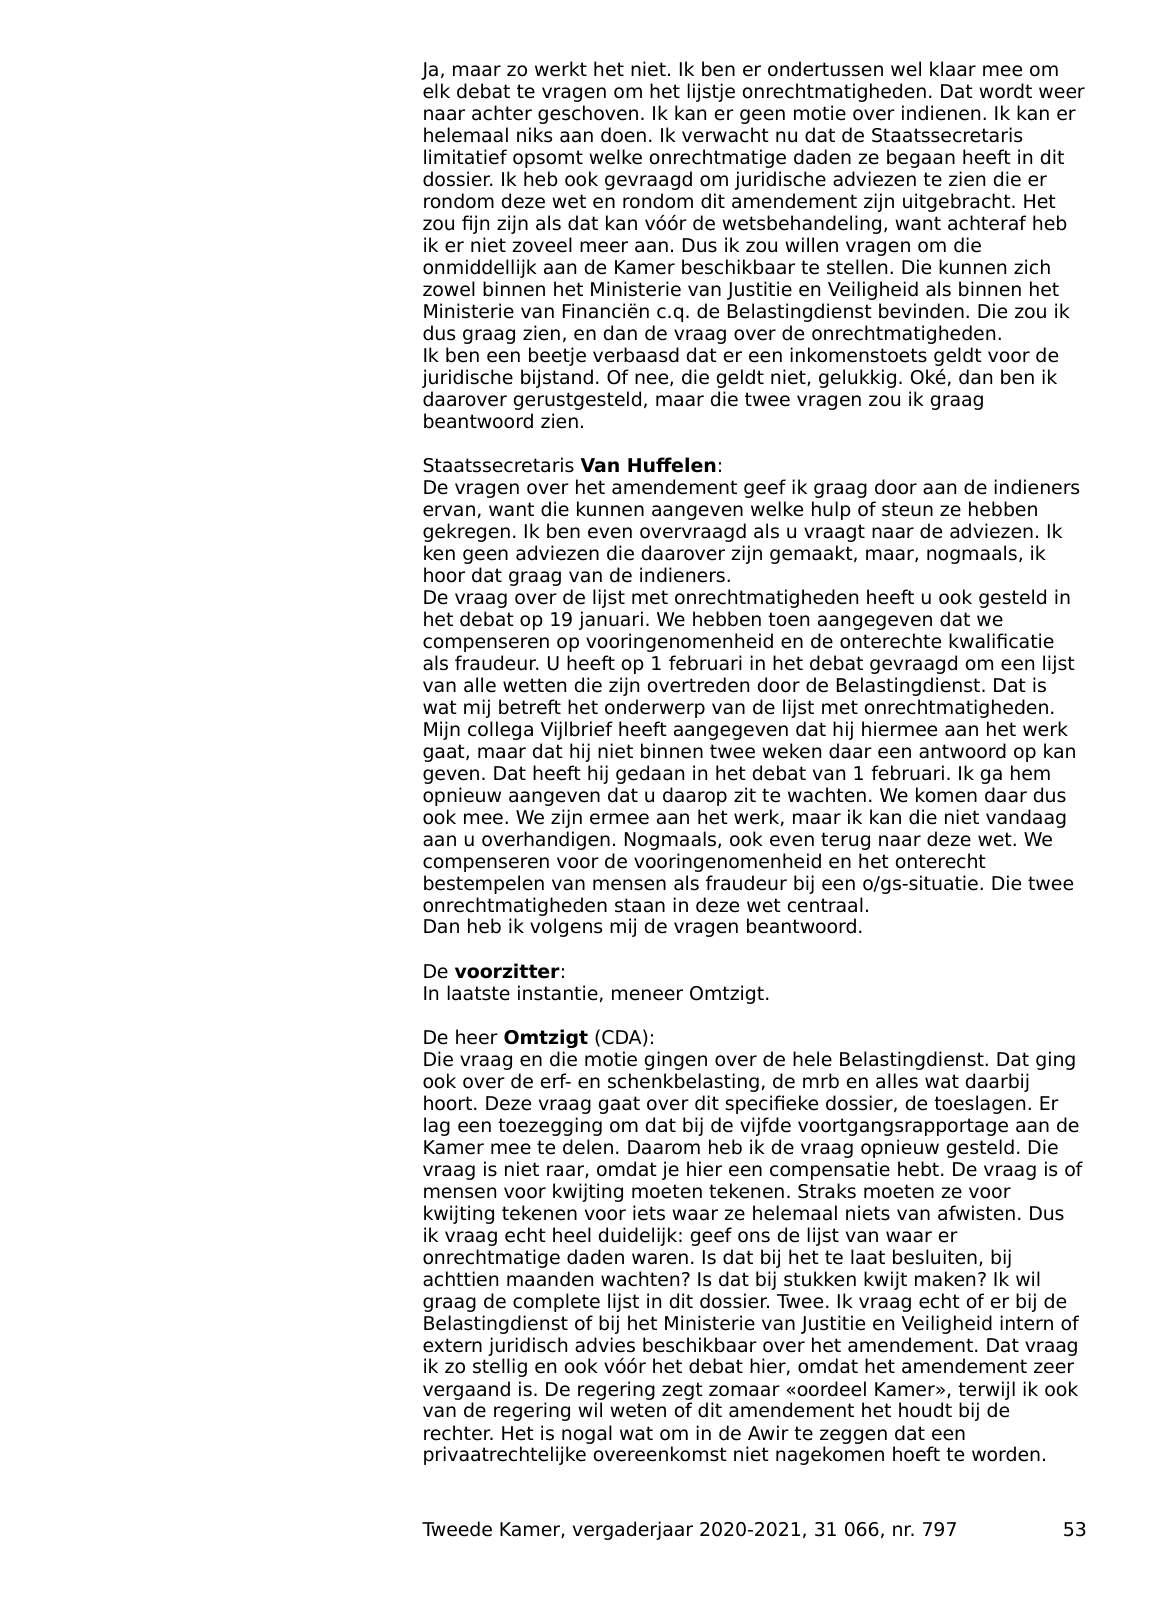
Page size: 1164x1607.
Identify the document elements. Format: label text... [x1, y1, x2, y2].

text De voorzitter: [422, 961, 1087, 983]
text De vraag over de lijst met onrechtmatigheden heeft u ook gesteld in het debat op 19 januari. We hebben toen aangegeven dat we compenseren op vooringenomenheid en de onterechte kwalificatie als fraudeur. U heeft op 1 februari in het debat gevraagd om een lijst van alle wetten die zijn overtreden door de Belastingdienst. Dat is wat mij betreft het onderwerp van de lijst met onrechtmatigheden. Mijn collega Vijlbrief heeft aangegeven dat hij hiermee aan het werk gaat, maar dat hij niet binnen twee weken daar een antwoord op kan geven. Dat heeft hij gedaan in het debat van 1 februari. Ik ga hem opnieuw aangeven dat u daarop zit te wachten. We komen daar dus ook mee. We zijn ermee aan het werk, maar ik kan die niet vandaag aan u overhandigen. Nogmaals, ook even terug naar deze wet. We compenseren voor de vooringenomenheid en het onterecht bestempelen van mensen als fraudeur bij een o/gs-situatie. Die twee onrechtmatigheden staan in deze wet centraal. [422, 587, 1087, 916]
text Ja, maar zo werkt het niet. Ik ben er ondertussen wel klaar mee om elk debat te vragen om het lijstje onrechtmatigheden. Dat wordt weer naar achter geschoven. Ik kan er geen motie over indienen. Ik kan er helemaal niks aan doen. Ik verwacht nu dat de Staatssecretaris limitatief opsomt welke onrechtmatige daden ze begaan heeft in dit dossier. Ik heb ook gevraagd om juridische adviezen te zien die er rondom deze wet en rondom dit amendement zijn uitgebracht. Het zou fijn zijn als dat kan vóór de wetsbehandeling, want achteraf heb ik er niet zoveel meer aan. Dus ik zou willen vragen om die onmiddellijk aan de Kamer beschikbaar te stellen. Die kunnen zich zowel binnen het Ministerie van Justitie en Veiligheid als binnen het Ministerie van Financiën c.q. de Belastingdienst bevinden. Die zou ik dus graag zien, en dan de vraag over de onrechtmatigheden. [422, 59, 1087, 345]
text Die vraag en die motie gingen over de hele Belastingdienst. Dat ging ook over de erf- en schenkbelasting, de mrb en alles wat daarbij hoort. Deze vraag gaat over dit specifieke dossier, de toeslagen. Er lag een toezegging om dat bij de vijfde voortgangsrapportage aan de Kamer mee te delen. Daarom heb ik de vraag opnieuw gesteld. Die vraag is niet raar, omdat je hier een compensatie hebt. De vraag is of mensen voor kwijting moeten tekenen. Straks moeten ze voor kwijting tekenen voor iets waar ze helemaal niets van afwisten. Dus ik vraag echt heel duidelijk: geef ons de lijst van waar er onrechtmatige daden waren. Is dat bij het te laat besluiten, bij achttien maanden wachten? Is dat bij stukken kwijt maken? Ik wil graag de complete lijst in dit dossier. Twee. Ik vraag echt of er bij de Belastingdienst of bij het Ministerie van Justitie en Veiligheid intern of extern juridisch advies beschikbaar over het amendement. Dat vraag ik zo stellig en ook vóór het debat hier, omdat het amendement zeer vergaand is. De regering zegt zomaar «oordeel Kamer», terwijl ik ook van de regering wil weten of dit amendement het houdt bij de rechter. Het is nogal wat om in de Awir te zeggen dat een privaatrechtelijke overeenkomst niet nagekomen hoeft te worden. [422, 1049, 1087, 1466]
text Dan heb ik volgens mij de vragen beantwoord. [422, 916, 1087, 938]
text De heer Omtzigt (CDA): [422, 1027, 1087, 1049]
text De vragen over het amendement geef ik graag door aan de indieners ervan, want die kunnen aangeven welke hulp of steun ze hebben gekregen. Ik ben even overvraagd als u vraagt naar de adviezen. Ik ken geen adviezen die daarover zijn gemaakt, maar, nogmaals, ik hoor dat graag van de indieners. [422, 477, 1087, 587]
text Staatssecretaris Van Huffelen: [422, 455, 1087, 477]
text In laatste instantie, meneer Omtzigt. [422, 983, 1087, 1004]
text Ik ben een beetje verbaasd dat er een inkomenstoets geldt voor de juridische bijstand. Of nee, die geldt niet, gelukkig. Oké, dan ben ik daarover gerustgesteld, maar die twee vragen zou ik graag beantwoord zien. [422, 345, 1087, 433]
